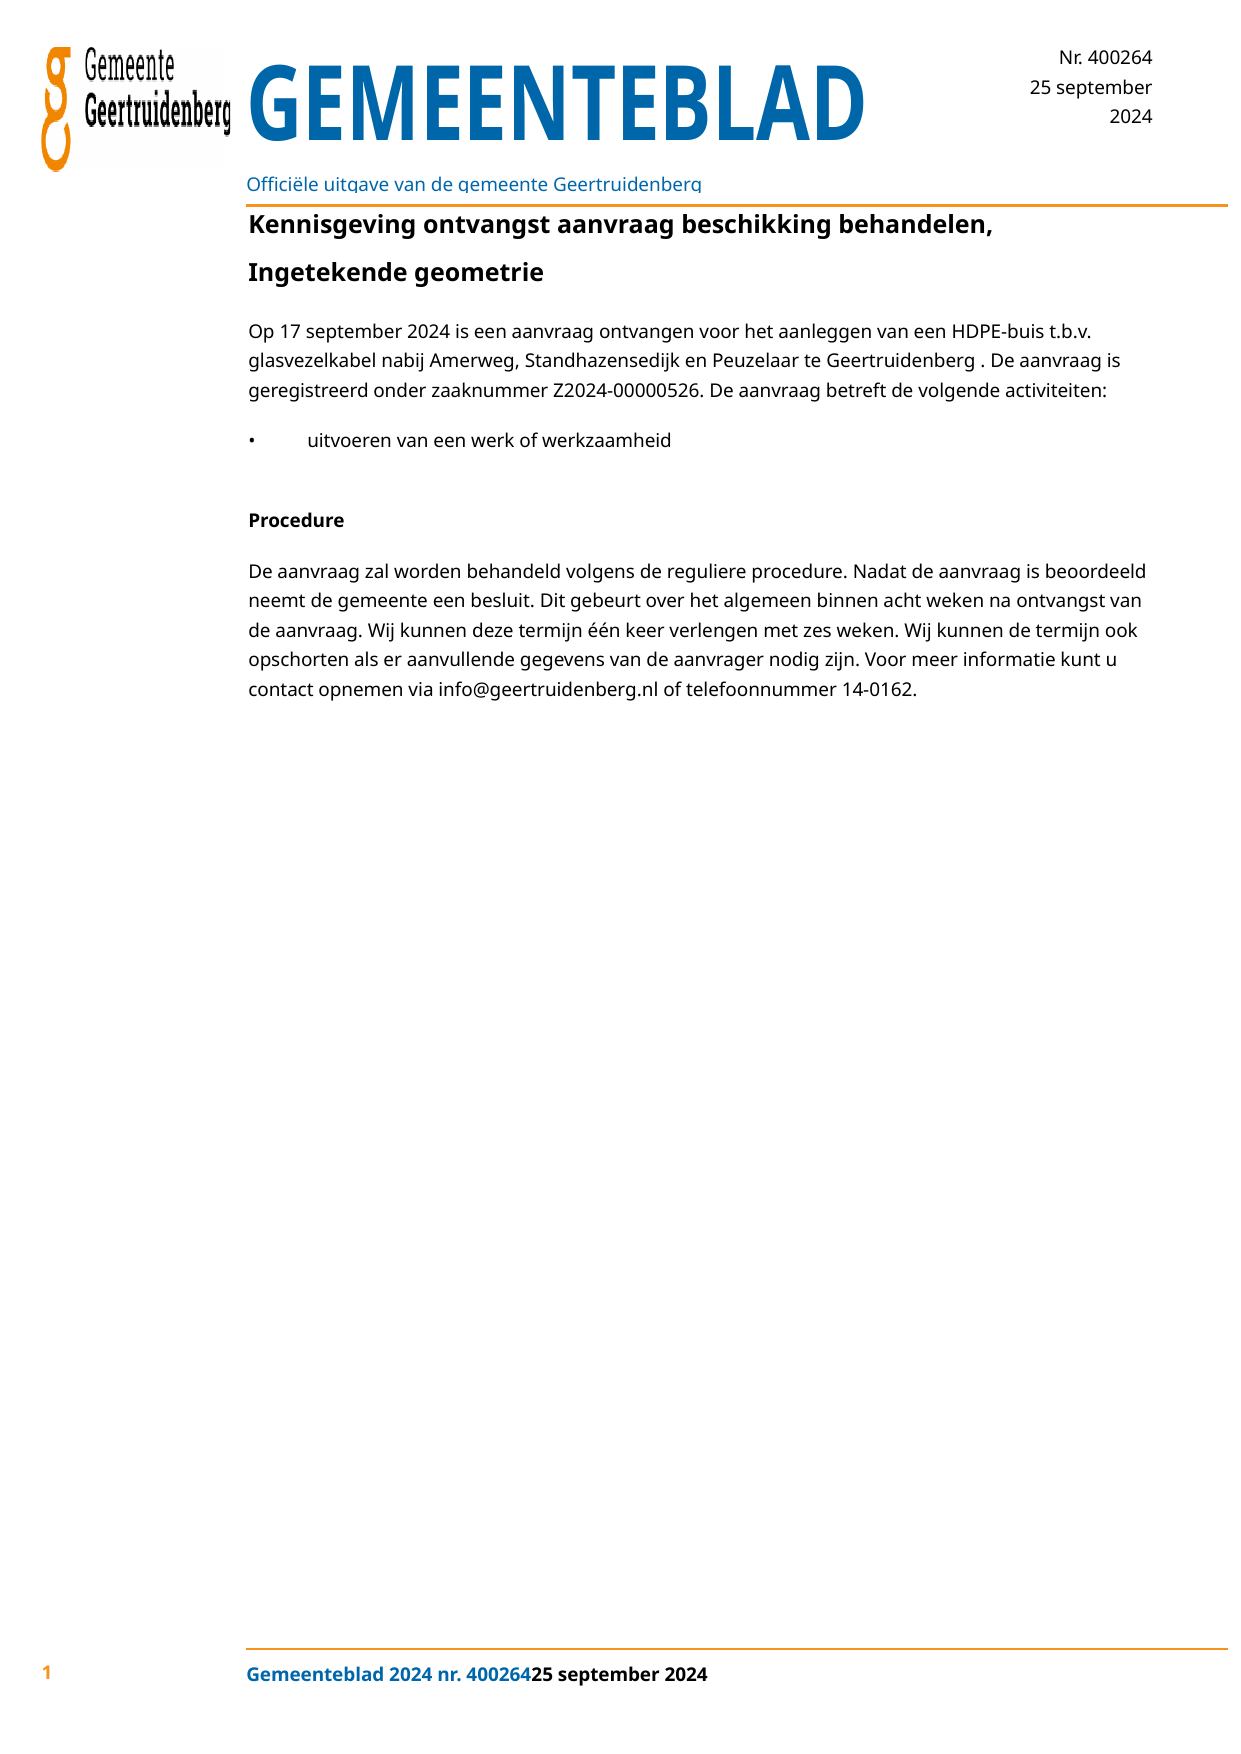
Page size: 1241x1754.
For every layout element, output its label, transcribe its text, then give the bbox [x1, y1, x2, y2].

picture [41, 47, 231, 172]
text Op 17 september 2024 is een aanvraag ontvangen voor het aanleggen van een HDPE-buis t.b.v. glasvezelkabel nabij Amerweg, Standhazensedijk en Peuzelaar te Geertruidenberg . De aanvraag is geregistreerd onder zaaknummer Z2024-00000526. De aanvraag betreft de volgende activiteiten: [248, 318, 1152, 403]
list uitvoeren van een werk of werkzaamheid [248, 427, 1152, 453]
text De aanvraag zal worden behandeld volgens de reguliere procedure. Nadat de aanvraag is beoordeeld neemt de gemeente een besluit. Dit gebeurt over het algemeen binnen acht weken na ontvangst van de aanvraag. Wij kunnen deze termijn één keer verlengen met zes weken. Wij kunnen de termijn ook opschorten als er aanvullende gegevens van de aanvrager nodig zijn. Voor meer informatie kunt u contact opnemen via info@geertruidenberg.nl of telefoonnummer 14-0162. [248, 558, 1152, 702]
text Procedure [248, 507, 1152, 533]
text Kennisgeving ontvangst aanvraag beschikking behandelen, Ingetekende geometrie [248, 207, 1152, 288]
